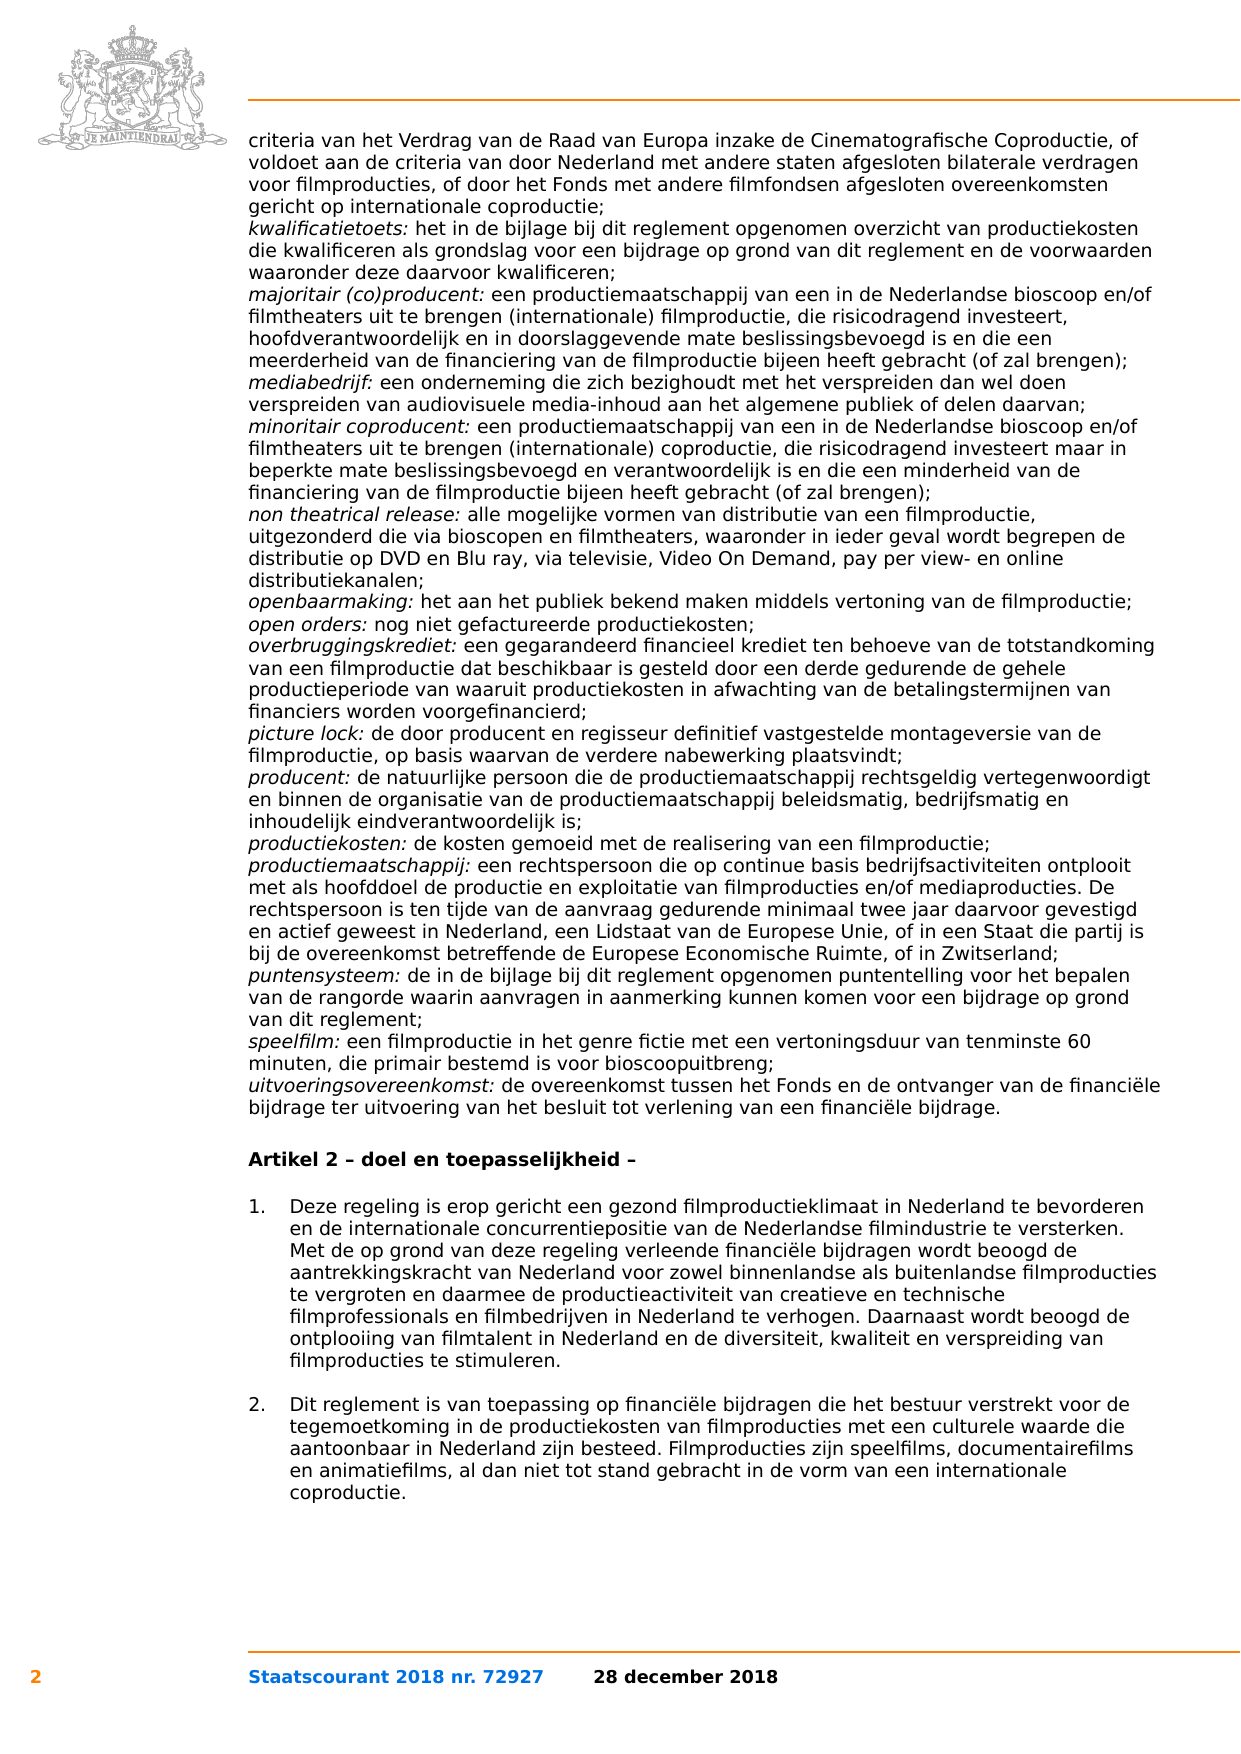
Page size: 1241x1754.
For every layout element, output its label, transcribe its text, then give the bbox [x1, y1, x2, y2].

text majoritair (co)producent: een productiemaatschappij van een in de Nederlandse bioscoop en/of filmtheaters uit te brengen (internationale) filmproductie, die risicodragend investeert, hoofdverantwoordelijk en in doorslaggevende mate beslissingsbevoegd is en die een meerderheid van de financiering van de filmproductie bijeen heeft gebracht (of zal brengen); [248, 284, 1163, 372]
text uitvoeringsovereenkomst: de overeenkomst tussen het Fonds en de ontvanger van de financiële bijdrage ter uitvoering van het besluit tot verlening van een financiële bijdrage. [248, 1075, 1163, 1119]
text producent: de natuurlijke persoon die de productiemaatschappij rechtsgeldig vertegenwoordigt en binnen de organisatie van de productiemaatschappij beleidsmatig, bedrijfsmatig en inhoudelijk eindverantwoordelijk is; [248, 767, 1163, 833]
picture [38, 25, 227, 150]
subtitle Artikel 2 – doel en toepasselijkheid – [248, 1149, 1163, 1171]
text speelfilm: een filmproductie in het genre fictie met een vertoningsduur van tenminste 60 minuten, die primair bestemd is voor bioscoopuitbreng; [248, 1031, 1163, 1075]
text criteria van het Verdrag van de Raad van Europa inzake de Cinematografische Coproductie, of voldoet aan de criteria van door Nederland met andere staten afgesloten bilaterale verdragen voor filmproducties, of door het Fonds met andere filmfondsen afgesloten overeenkomsten gericht op internationale coproductie; [248, 130, 1163, 218]
text open orders: nog niet gefactureerde productiekosten; [248, 613, 1163, 635]
text productiekosten: de kosten gemoeid met de realisering van een filmproductie; [248, 833, 1163, 855]
text minoritair coproducent: een productiemaatschappij van een in de Nederlandse bioscoop en/of filmtheaters uit te brengen (internationale) coproductie, die risicodragend investeert maar in beperkte mate beslissingsbevoegd en verantwoordelijk is en die een minderheid van de financiering van de filmproductie bijeen heeft gebracht (of zal brengen); [248, 416, 1163, 503]
text puntensysteem: de in de bijlage bij dit reglement opgenomen puntentelling voor het bepalen van de rangorde waarin aanvragen in aanmerking kunnen komen voor een bijdrage op grond van dit reglement; [248, 965, 1163, 1031]
text overbruggingskrediet: een gegarandeerd financieel krediet ten behoeve van de totstandkoming van een filmproductie dat beschikbaar is gesteld door een derde gedurende de gehele productieperiode van waaruit productiekosten in afwachting van de betalingstermijnen van financiers worden voorgefinancierd; [248, 635, 1163, 723]
text picture lock: de door producent en regisseur definitief vastgestelde montageversie van de filmproductie, op basis waarvan de verdere nabewerking plaatsvindt; [248, 723, 1163, 767]
text productiemaatschappij: een rechtspersoon die op continue basis bedrijfsactiviteiten ontplooit met als hoofddoel de productie en exploitatie van filmproducties en/of mediaproducties. De rechtspersoon is ten tijde van de aanvraag gedurende minimaal twee jaar daarvoor gevestigd en actief geweest in Nederland, een Lidstaat van de Europese Unie, of in een Staat die partij is bij de overeenkomst betreffende de Europese Economische Ruimte, of in Zwitserland; [248, 855, 1163, 965]
text 2. Dit reglement is van toepassing op financiële bijdragen die het bestuur verstrekt voor de tegemoetkoming in de productiekosten van filmproducties met een culturele waarde die aantoonbaar in Nederland zijn besteed. Filmproducties zijn speelfilms, documentairefilms en animatiefilms, al dan niet tot stand gebracht in de vorm van een internationale coproductie. [248, 1394, 1163, 1503]
text mediabedrijf: een onderneming die zich bezighoudt met het verspreiden dan wel doen verspreiden van audiovisuele media-inhoud aan het algemene publiek of delen daarvan; [248, 372, 1163, 416]
text openbaarmaking: het aan het publiek bekend maken middels vertoning van de filmproductie; [248, 591, 1163, 613]
text non theatrical release: alle mogelijke vormen van distributie van een filmproductie, uitgezonderd die via bioscopen en filmtheaters, waaronder in ieder geval wordt begrepen de distributie op DVD en Blu ray, via televisie, Video On Demand, pay per view- en online distributiekanalen; [248, 503, 1163, 591]
text 1. Deze regeling is erop gericht een gezond filmproductieklimaat in Nederland te bevorderen en de internationale concurrentiepositie van de Nederlandse filmindustrie te versterken. Met de op grond van deze regeling verleende financiële bijdragen wordt beoogd de aantrekkingskracht van Nederland voor zowel binnenlandse als buitenlandse filmproducties te vergroten en daarmee de productieactiviteit van creatieve en technische filmprofessionals en filmbedrijven in Nederland te verhogen. Daarnaast wordt beoogd de ontplooiing van filmtalent in Nederland en de diversiteit, kwaliteit en verspreiding van filmproducties te stimuleren. [248, 1196, 1163, 1372]
text kwalificatietoets: het in de bijlage bij dit reglement opgenomen overzicht van productiekosten die kwalificeren als grondslag voor een bijdrage op grond van dit reglement en de voorwaarden waaronder deze daarvoor kwalificeren; [248, 218, 1163, 284]
